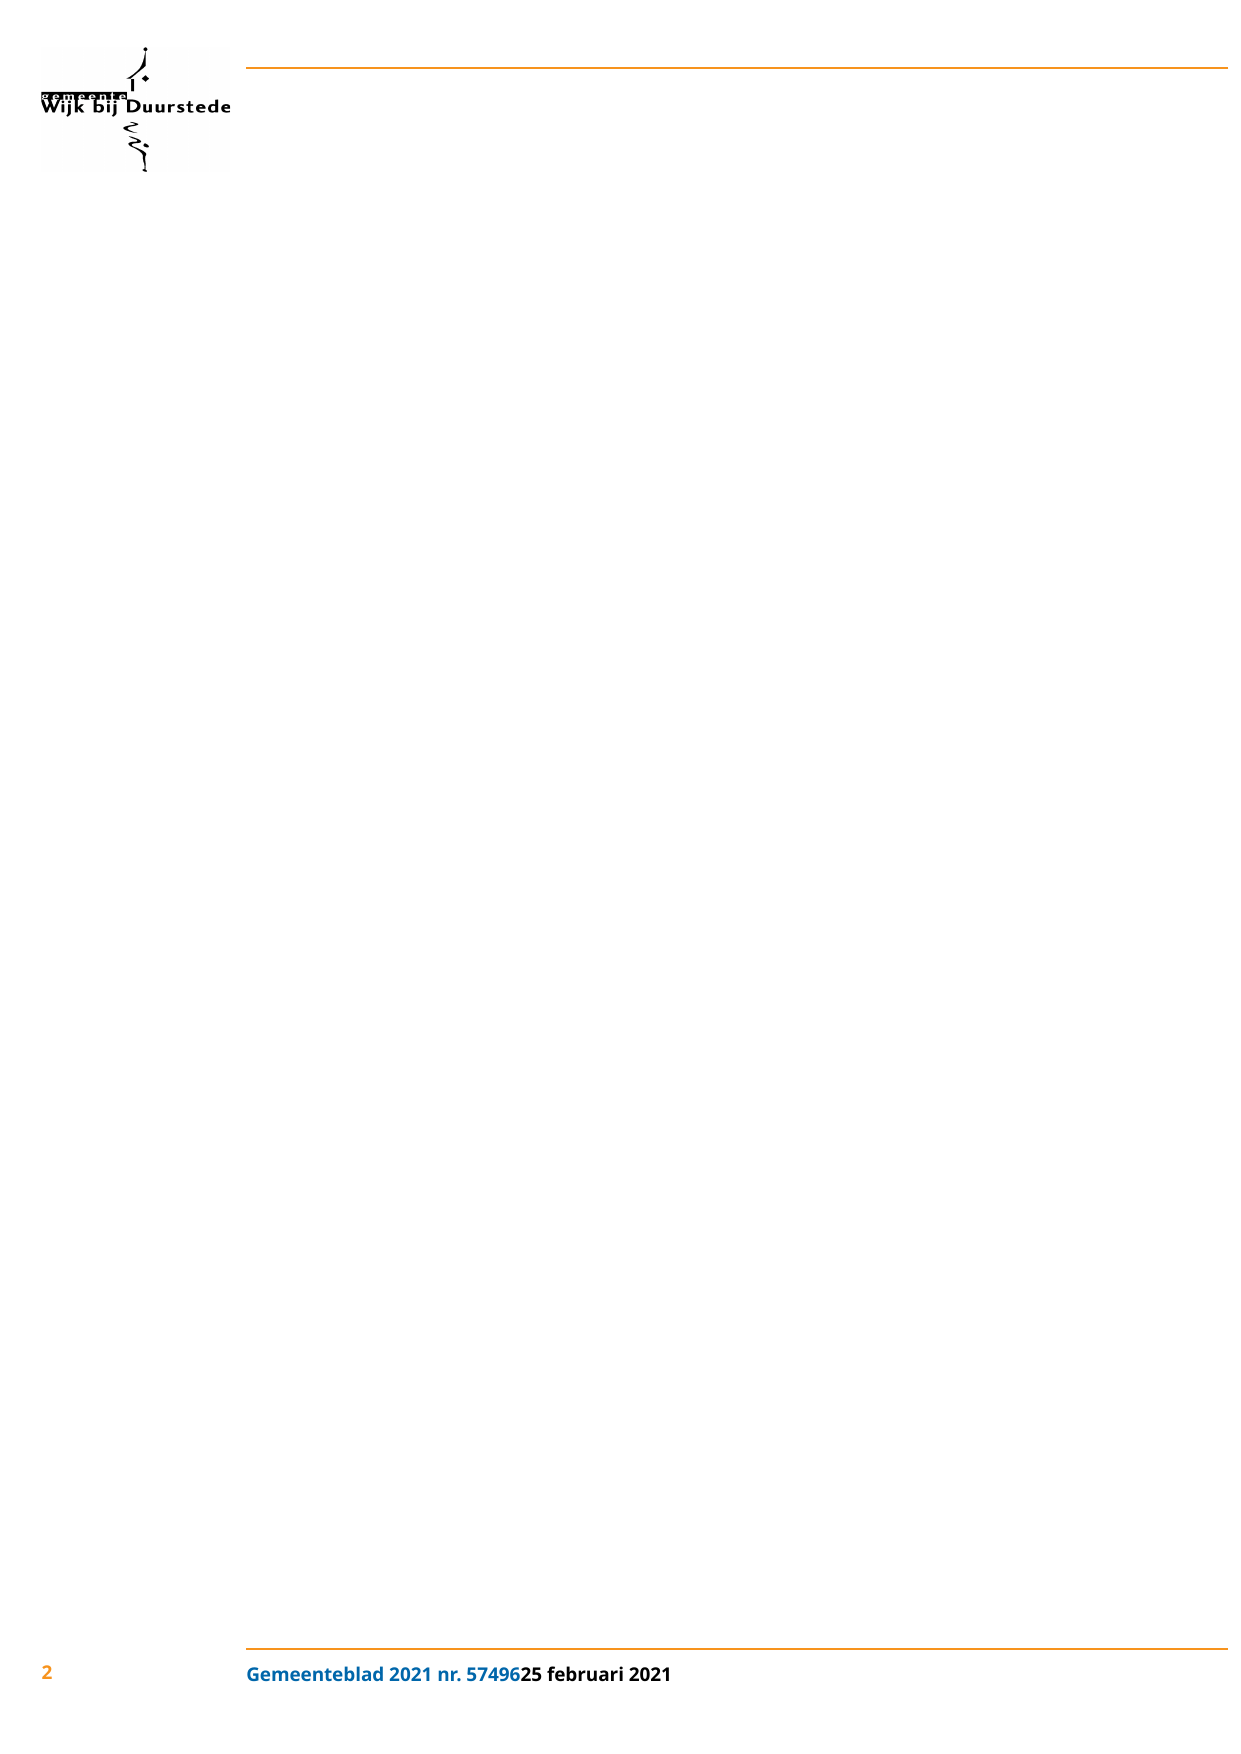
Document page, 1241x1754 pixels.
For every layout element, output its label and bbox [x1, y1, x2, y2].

picture [41, 47, 231, 172]
